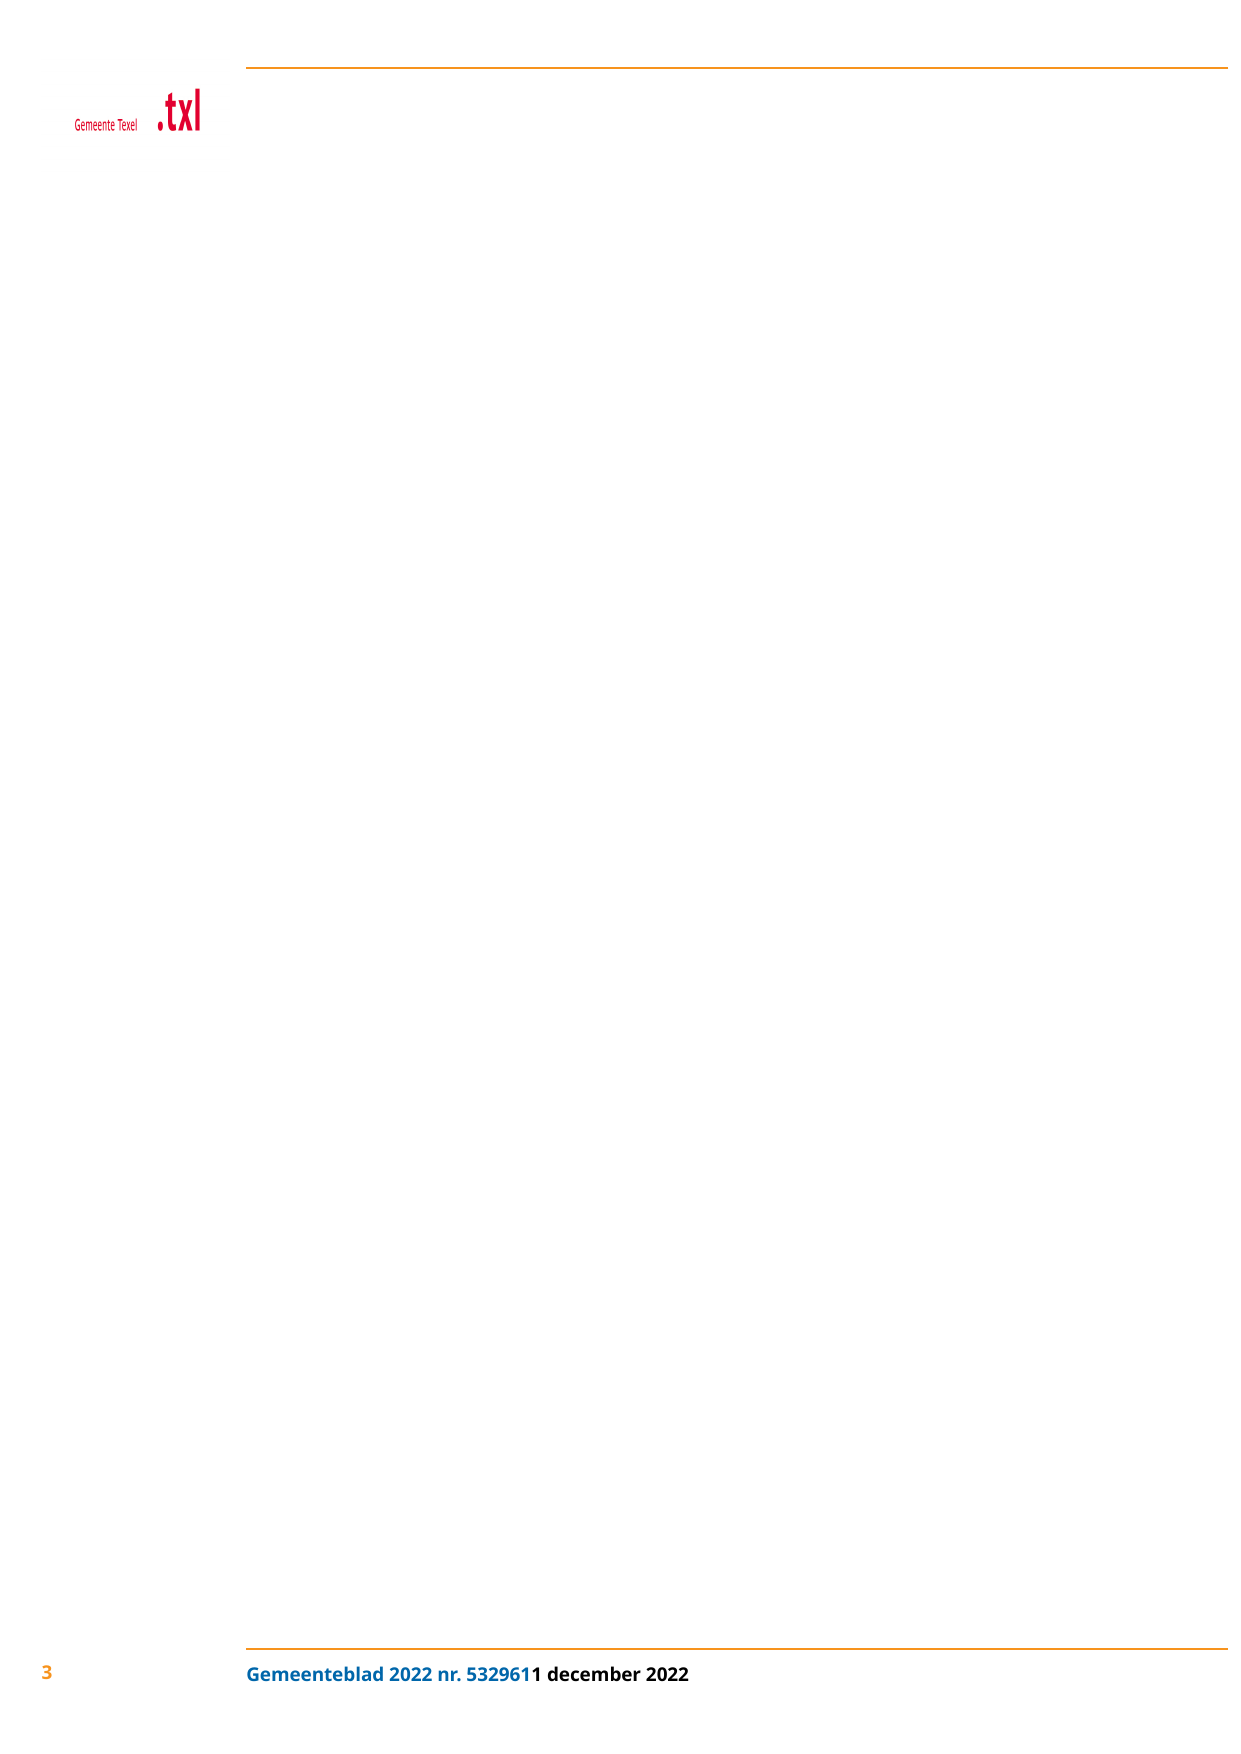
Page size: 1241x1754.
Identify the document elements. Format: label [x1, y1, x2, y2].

picture [41, 47, 231, 172]
